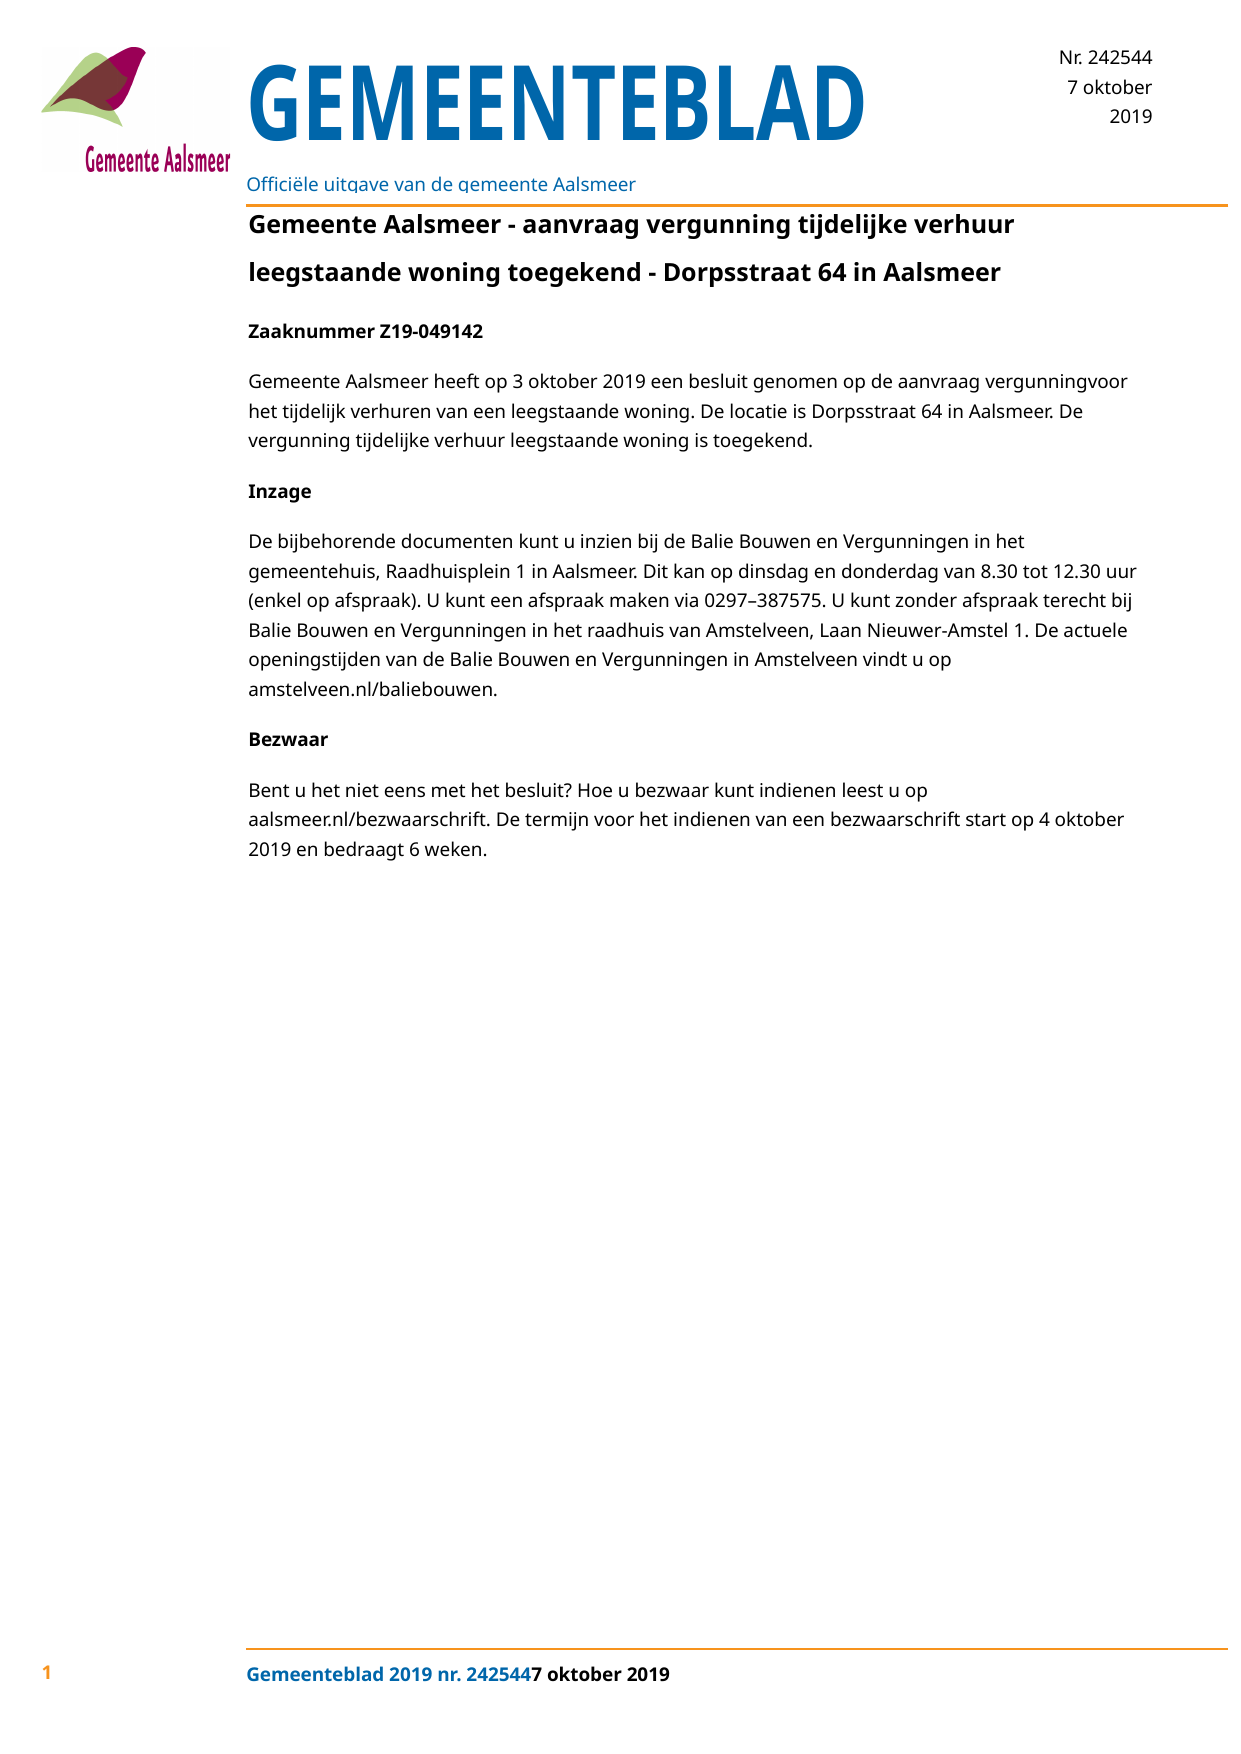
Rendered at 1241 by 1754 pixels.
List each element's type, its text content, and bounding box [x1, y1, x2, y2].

text Zaaknummer Z19-049142 [248, 318, 1152, 344]
text Inzage [248, 478, 1152, 504]
picture [41, 47, 231, 172]
text Bezwaar [248, 727, 1152, 752]
text De bijbehorende documenten kunt u inzien bij de Balie Bouwen en Vergunningen in het gemeentehuis, Raadhuisplein 1 in Aalsmeer. Dit kan op dinsdag en donderdag van 8.30 tot 12.30 uur (enkel op afspraak). U kunt een afspraak maken via 0297–387575. U kunt zonder afspraak terecht bij Balie Bouwen en Vergunningen in het raadhuis van Amstelveen, Laan Nieuwer-Amstel 1. De actuele openingstijden van de Balie Bouwen en Vergunningen in Amstelveen vindt u op amstelveen.nl/baliebouwen. [248, 528, 1152, 702]
text Gemeente Aalsmeer heeft op 3 oktober 2019 een besluit genomen op de aanvraag vergunningvoor het tijdelijk verhuren van een leegstaande woning. De locatie is Dorpsstraat 64 in Aalsmeer. De vergunning tijdelijke verhuur leegstaande woning is toegekend. [248, 368, 1152, 453]
text Gemeente Aalsmeer - aanvraag vergunning tijdelijke verhuur leegstaande woning toegekend - Dorpsstraat 64 in Aalsmeer [248, 207, 1152, 288]
text Bent u het niet eens met het besluit? Hoe u bezwaar kunt indienen leest u op aalsmeer.nl/bezwaarschrift. De termijn voor het indienen van een bezwaarschrift start op 4 oktober 2019 en bedraagt 6 weken. [248, 777, 1152, 862]
